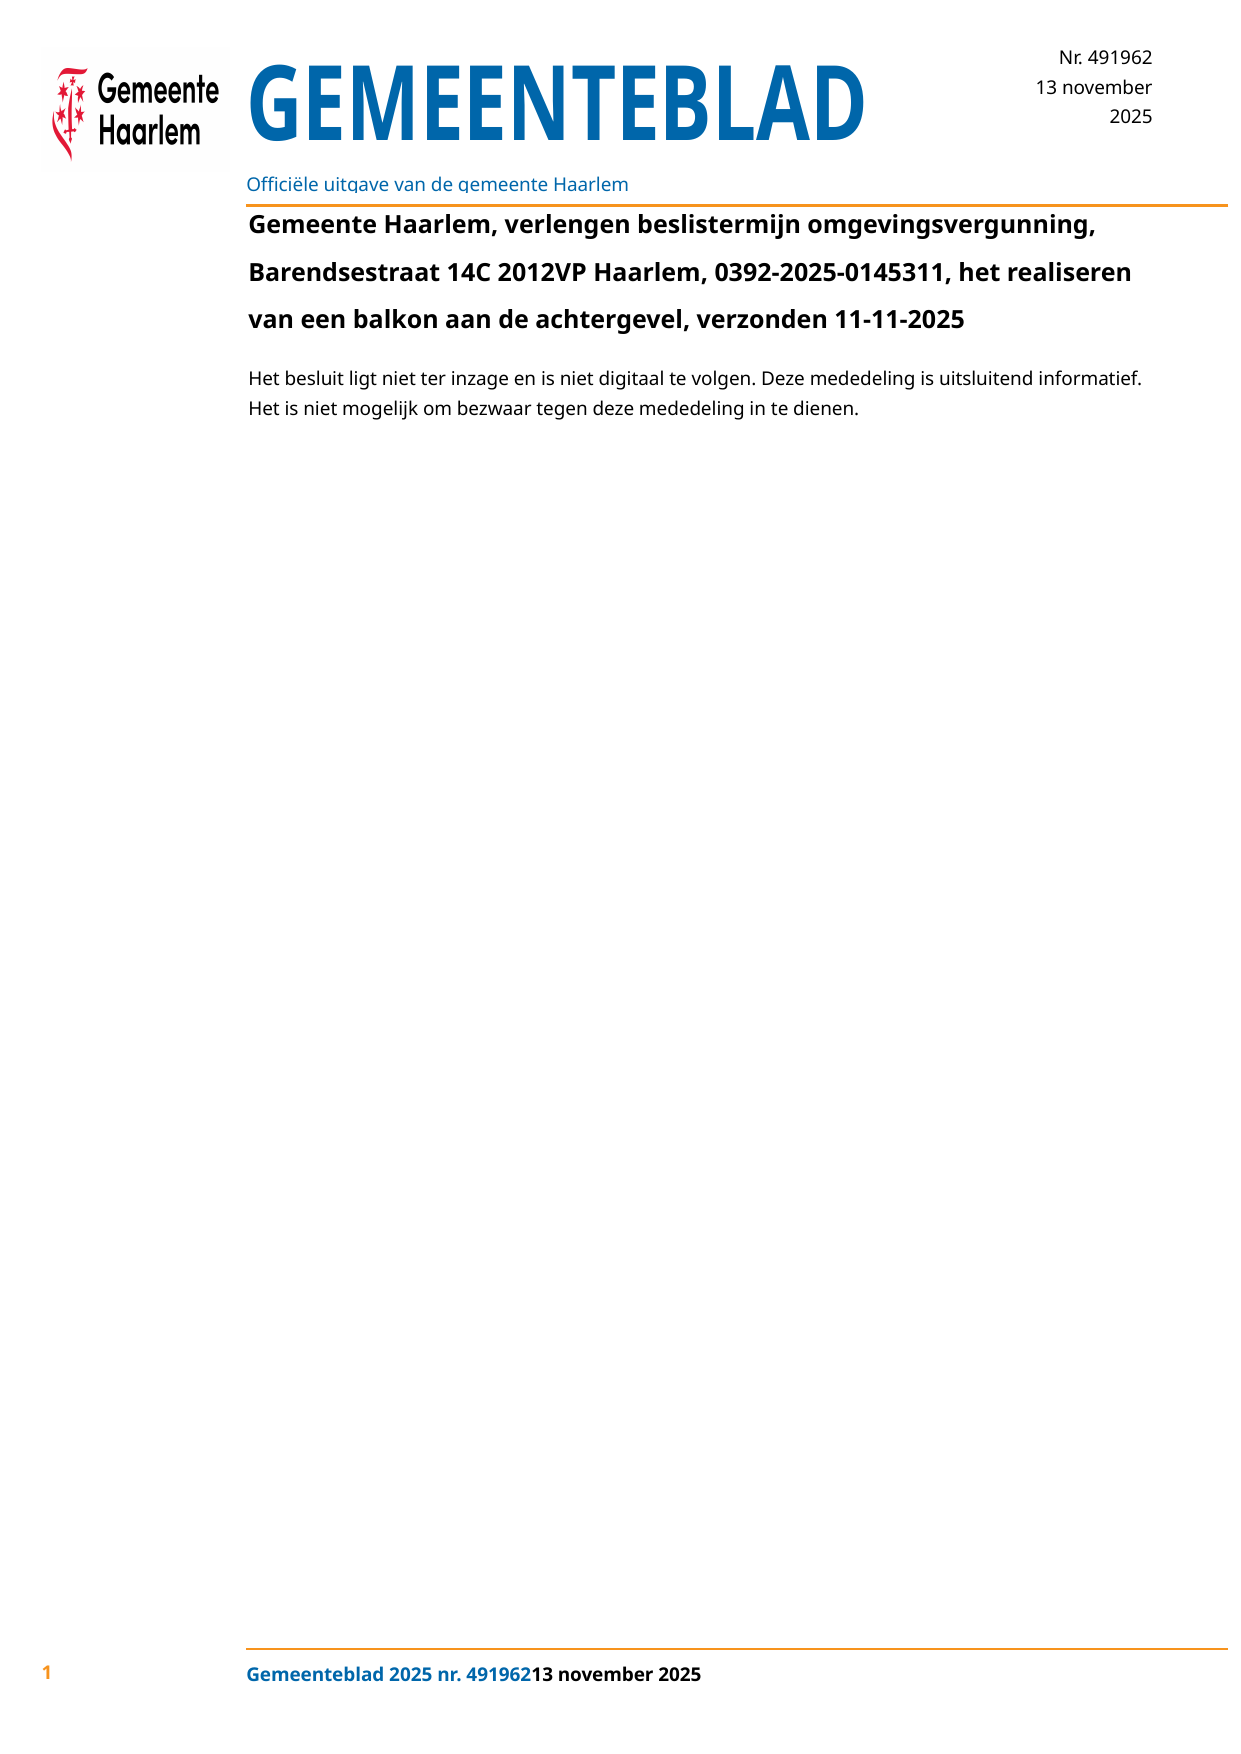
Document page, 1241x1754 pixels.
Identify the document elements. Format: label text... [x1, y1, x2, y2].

picture [41, 47, 231, 172]
text Gemeente Haarlem, verlengen beslistermijn omgevingsvergunning, Barendsestraat 14C 2012VP Haarlem, 0392-2025-0145311, het realiseren van een balkon aan de achtergevel, verzonden 11-11-2025 [248, 207, 1152, 336]
text Het besluit ligt niet ter inzage en is niet digitaal te volgen. Deze mededeling is uitsluitend informatief. Het is niet mogelijk om bezwaar tegen deze mededeling in te dienen. [248, 366, 1152, 421]
